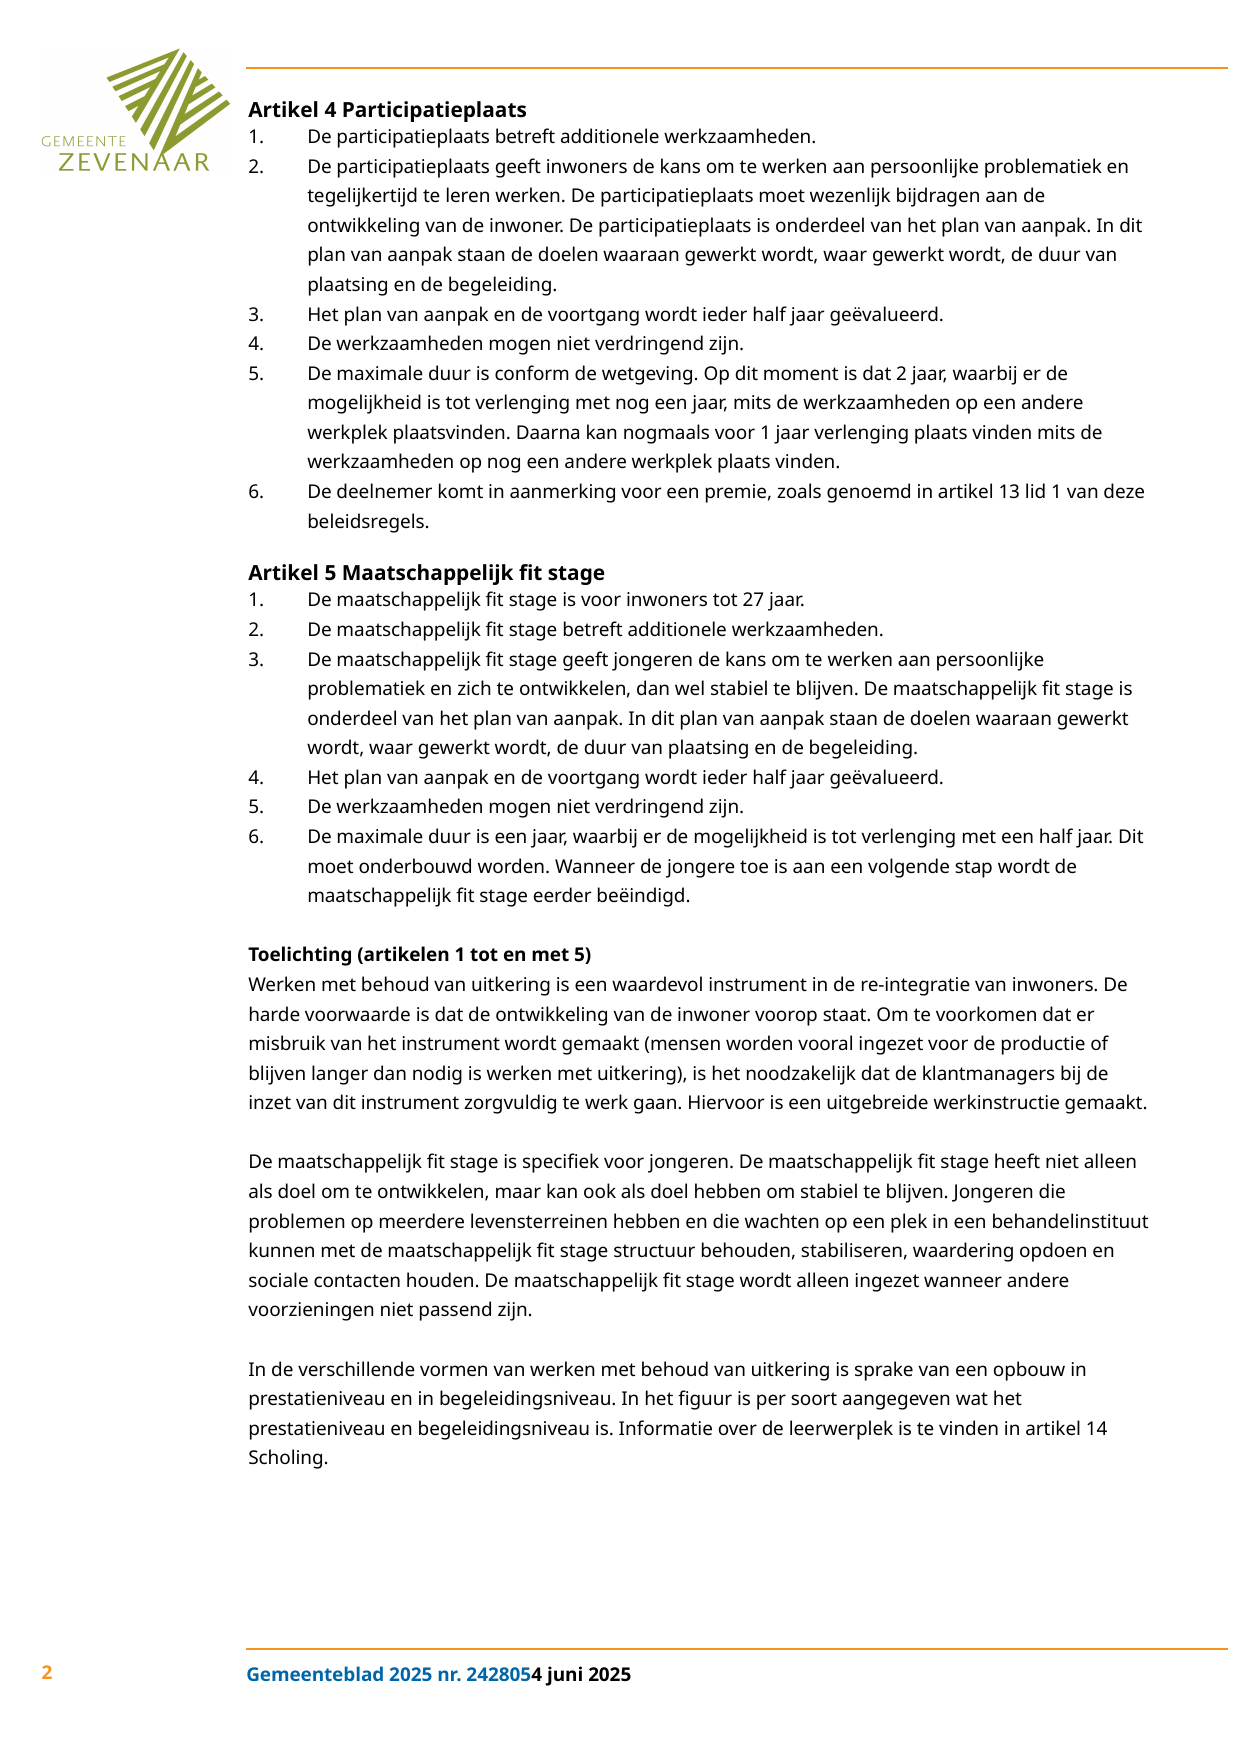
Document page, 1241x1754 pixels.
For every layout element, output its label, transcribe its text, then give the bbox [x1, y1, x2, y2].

list De maatschappelijk fit stage is voor inwoners tot 27 jaar. [248, 587, 1152, 612]
text In de verschillende vormen van werken met behoud van uitkering is sprake van een opbouw in prestatieniveau en in begeleidingsniveau. In het figuur is per soort aangegeven wat het prestatieniveau en begeleidingsniveau is. Informatie over de leerwerplek is te vinden in artikel 14 Scholing. [248, 1356, 1152, 1470]
list De participatieplaats geeft inwoners de kans om te werken aan persoonlijke problematiek en tegelijkertijd te leren werken. De participatieplaats moet wezenlijk bijdragen aan de ontwikkeling van de inwoner. De participatieplaats is onderdeel van het plan van aanpak. In dit plan van aanpak staan de doelen waaraan gewerkt wordt, waar gewerkt wordt, de duur van plaatsing en de begeleiding. [248, 153, 1152, 297]
list De maatschappelijk fit stage betreft additionele werkzaamheden. [248, 616, 1152, 642]
list Het plan van aanpak en de voortgang wordt ieder half jaar geëvalueerd. [248, 764, 1152, 790]
list De participatieplaats betreft additionele werkzaamheden. [248, 123, 1152, 149]
text De maatschappelijk fit stage is specifiek voor jongeren. De maatschappelijk fit stage heeft niet alleen als doel om te ontwikkelen, maar kan ook als doel hebben om stabiel te blijven. Jongeren die problemen op meerdere levensterreinen hebben en die wachten op een plek in een behandelinstituut kunnen met de maatschappelijk fit stage structuur behouden, stabiliseren, waardering opdoen en sociale contacten houden. De maatschappelijk fit stage wordt alleen ingezet wanneer andere voorzieningen niet passend zijn. [248, 1149, 1152, 1322]
text Toelichting (artikelen 1 tot en met 5) [248, 942, 1152, 967]
text Artikel 4 Participatieplaats [248, 95, 1152, 123]
list De maximale duur is conform de wetgeving. Op dit moment is dat 2 jaar, waarbij er de mogelijkheid is tot verlenging met nog een jaar, mits de werkzaamheden op een andere werkplek plaatsvinden. Daarna kan nogmaals voor 1 jaar verlenging plaats vinden mits de werkzaamheden op nog een andere werkplek plaats vinden. [248, 360, 1152, 474]
list Het plan van aanpak en de voortgang wordt ieder half jaar geëvalueerd. [248, 301, 1152, 326]
text Werken met behoud van uitkering is een waardevol instrument in de re-integratie van inwoners. De harde voorwaarde is dat de ontwikkeling van de inwoner voorop staat. Om te voorkomen dat er misbruik van het instrument wordt gemaakt (mensen worden vooral ingezet voor de productie of blijven langer dan nodig is werken met uitkering), is het noodzakelijk dat de klantmanagers bij de inzet van dit instrument zorgvuldig te werk gaan. Hiervoor is een uitgebreide werkinstructie gemaakt. [248, 971, 1152, 1115]
text Artikel 5 Maatschappelijk fit stage [248, 558, 1152, 587]
list De deelnemer komt in aanmerking voor een premie, zoals genoemd in artikel 13 lid 1 van deze beleidsregels. [248, 478, 1152, 533]
list De maatschappelijk fit stage geeft jongeren de kans om te werken aan persoonlijke problematiek en zich te ontwikkelen, dan wel stabiel te blijven. De maatschappelijk fit stage is onderdeel van het plan van aanpak. In dit plan van aanpak staan de doelen waaraan gewerkt wordt, waar gewerkt wordt, de duur van plaatsing en de begeleiding. [248, 646, 1152, 760]
picture [41, 47, 231, 172]
list De maximale duur is een jaar, waarbij er de mogelijkheid is tot verlenging met een half jaar. Dit moet onderbouwd worden. Wanneer de jongere toe is aan een volgende stap wordt de maatschappelijk fit stage eerder beëindigd. [248, 823, 1152, 908]
list De werkzaamheden mogen niet verdringend zijn. [248, 330, 1152, 356]
list De werkzaamheden mogen niet verdringend zijn. [248, 794, 1152, 819]
